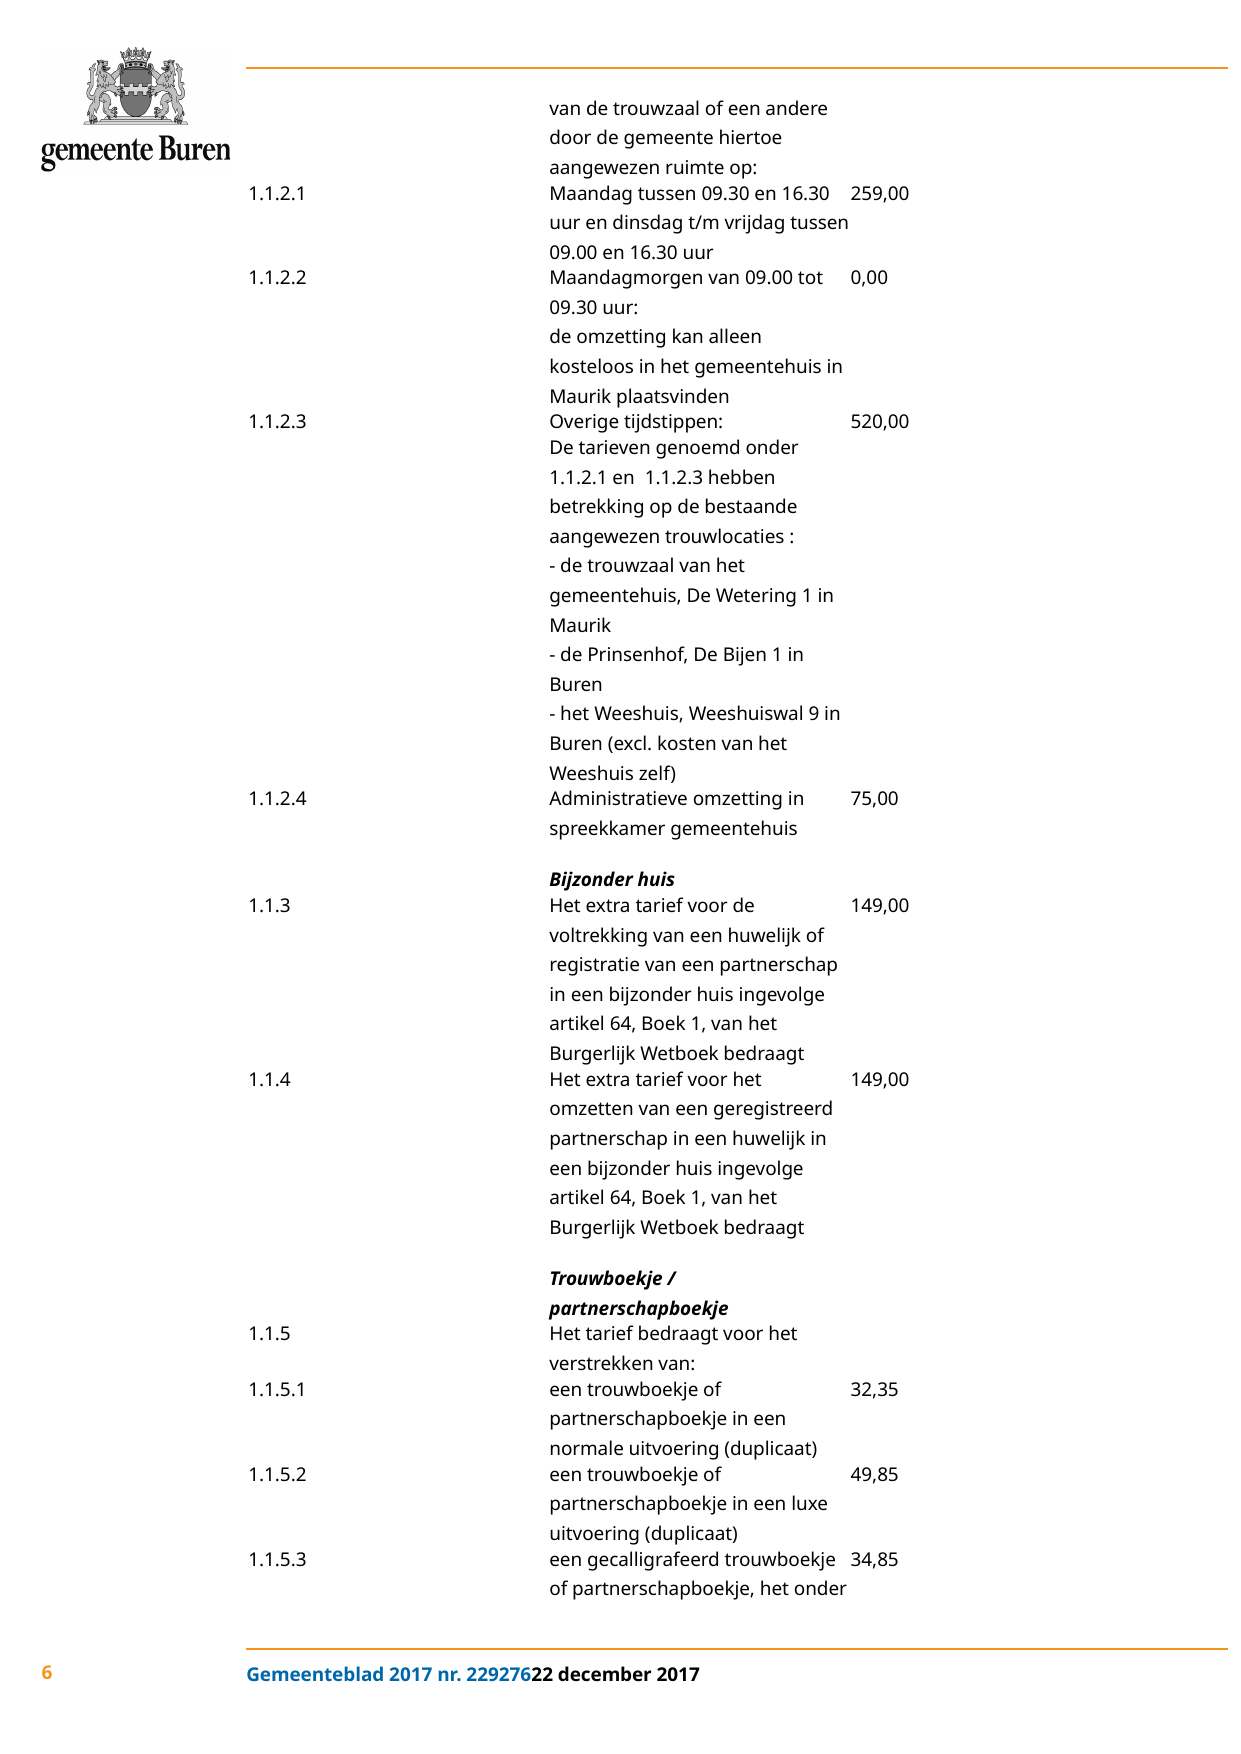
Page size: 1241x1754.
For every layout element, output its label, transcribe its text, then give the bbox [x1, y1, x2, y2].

table_cell [549, 1240, 850, 1265]
table_cell Overige tijdstippen: [549, 409, 850, 434]
table_cell een gecalligrafeerd trouwboekje of partnerschapboekje, het onder [549, 1546, 850, 1601]
table_cell Bijzonder huis [549, 867, 850, 892]
table_cell Trouwboekje / partnerschapboekje [549, 1265, 850, 1321]
table_cell 1.1.2.3 [248, 409, 549, 434]
table_cell [248, 434, 549, 786]
table_cell 75,00 [850, 786, 1152, 841]
table_cell een trouwboekje of partnerschapboekje in een luxe uitvoering (duplicaat) [549, 1461, 850, 1546]
table_cell [850, 434, 1152, 786]
table_cell [850, 1265, 1152, 1321]
table_cell 149,00 [850, 892, 1152, 1066]
table_cell [850, 1240, 1152, 1265]
table_cell 34,85 [850, 1546, 1152, 1601]
table_cell 1.1.5.1 [248, 1376, 549, 1461]
table_cell [549, 841, 850, 867]
table_cell 1.1.3 [248, 892, 549, 1066]
table_cell De tarieven genoemd onder 1.1.2.1 en 1.1.2.3 hebben betrekking op de bestaande aangewezen trouwlocaties : - de trouwzaal van het gemeentehuis, De Wetering 1 in Maurik - de Prinsenhof, De Bijen 1 in Buren - het Weeshuis, Weeshuiswal 9 in Buren (excl. kosten van het Weeshuis zelf) [549, 434, 850, 786]
table_cell [850, 867, 1152, 892]
table_cell [248, 95, 549, 180]
table_cell [248, 867, 549, 892]
table_cell 1.1.2.1 [248, 180, 549, 264]
table_cell een trouwboekje of partnerschapboekje in een normale uitvoering (duplicaat) [549, 1376, 850, 1461]
table_cell [850, 841, 1152, 867]
table_cell [248, 1265, 549, 1321]
table_cell 1.1.2.2 [248, 265, 549, 409]
table_cell [248, 1240, 549, 1265]
table_cell Het extra tarief voor de voltrekking van een huwelijk of registratie van een partnerschap in een bijzonder huis ingevolge artikel 64, Boek 1, van het Burgerlijk Wetboek bedraagt [549, 892, 850, 1066]
table_cell Maandagmorgen van 09.00 tot 09.30 uur: de omzetting kan alleen kosteloos in het gemeentehuis in Maurik plaatsvinden [549, 265, 850, 409]
table_cell Het tarief bedraagt voor het verstrekken van: [549, 1321, 850, 1376]
table_cell Het extra tarief voor het omzetten van een geregistreerd partnerschap in een huwelijk in een bijzonder huis ingevolge artikel 64, Boek 1, van het Burgerlijk Wetboek bedraagt [549, 1066, 850, 1239]
table_cell 149,00 [850, 1066, 1152, 1239]
table_cell 0,00 [850, 265, 1152, 409]
table_cell 32,35 [850, 1376, 1152, 1461]
table_cell 1.1.4 [248, 1066, 549, 1239]
table_cell 1.1.5.2 [248, 1461, 549, 1546]
picture [41, 47, 231, 172]
table_cell [850, 95, 1152, 180]
table_cell 1.1.2.4 [248, 786, 549, 841]
table_cell [850, 1321, 1152, 1376]
table_cell Maandag tussen 09.30 en 16.30 uur en dinsdag t/m vrijdag tussen 09.00 en 16.30 uur [549, 180, 850, 264]
table_cell 1.1.5.3 [248, 1546, 549, 1601]
table_cell [248, 841, 549, 867]
table_cell 1.1.5 [248, 1321, 549, 1376]
table_cell van de trouwzaal of een andere door de gemeente hiertoe aangewezen ruimte op: [549, 95, 850, 180]
table_cell 520,00 [850, 409, 1152, 434]
table_cell 259,00 [850, 180, 1152, 264]
table_cell Administratieve omzetting in spreekkamer gemeentehuis [549, 786, 850, 841]
table_cell 49,85 [850, 1461, 1152, 1546]
